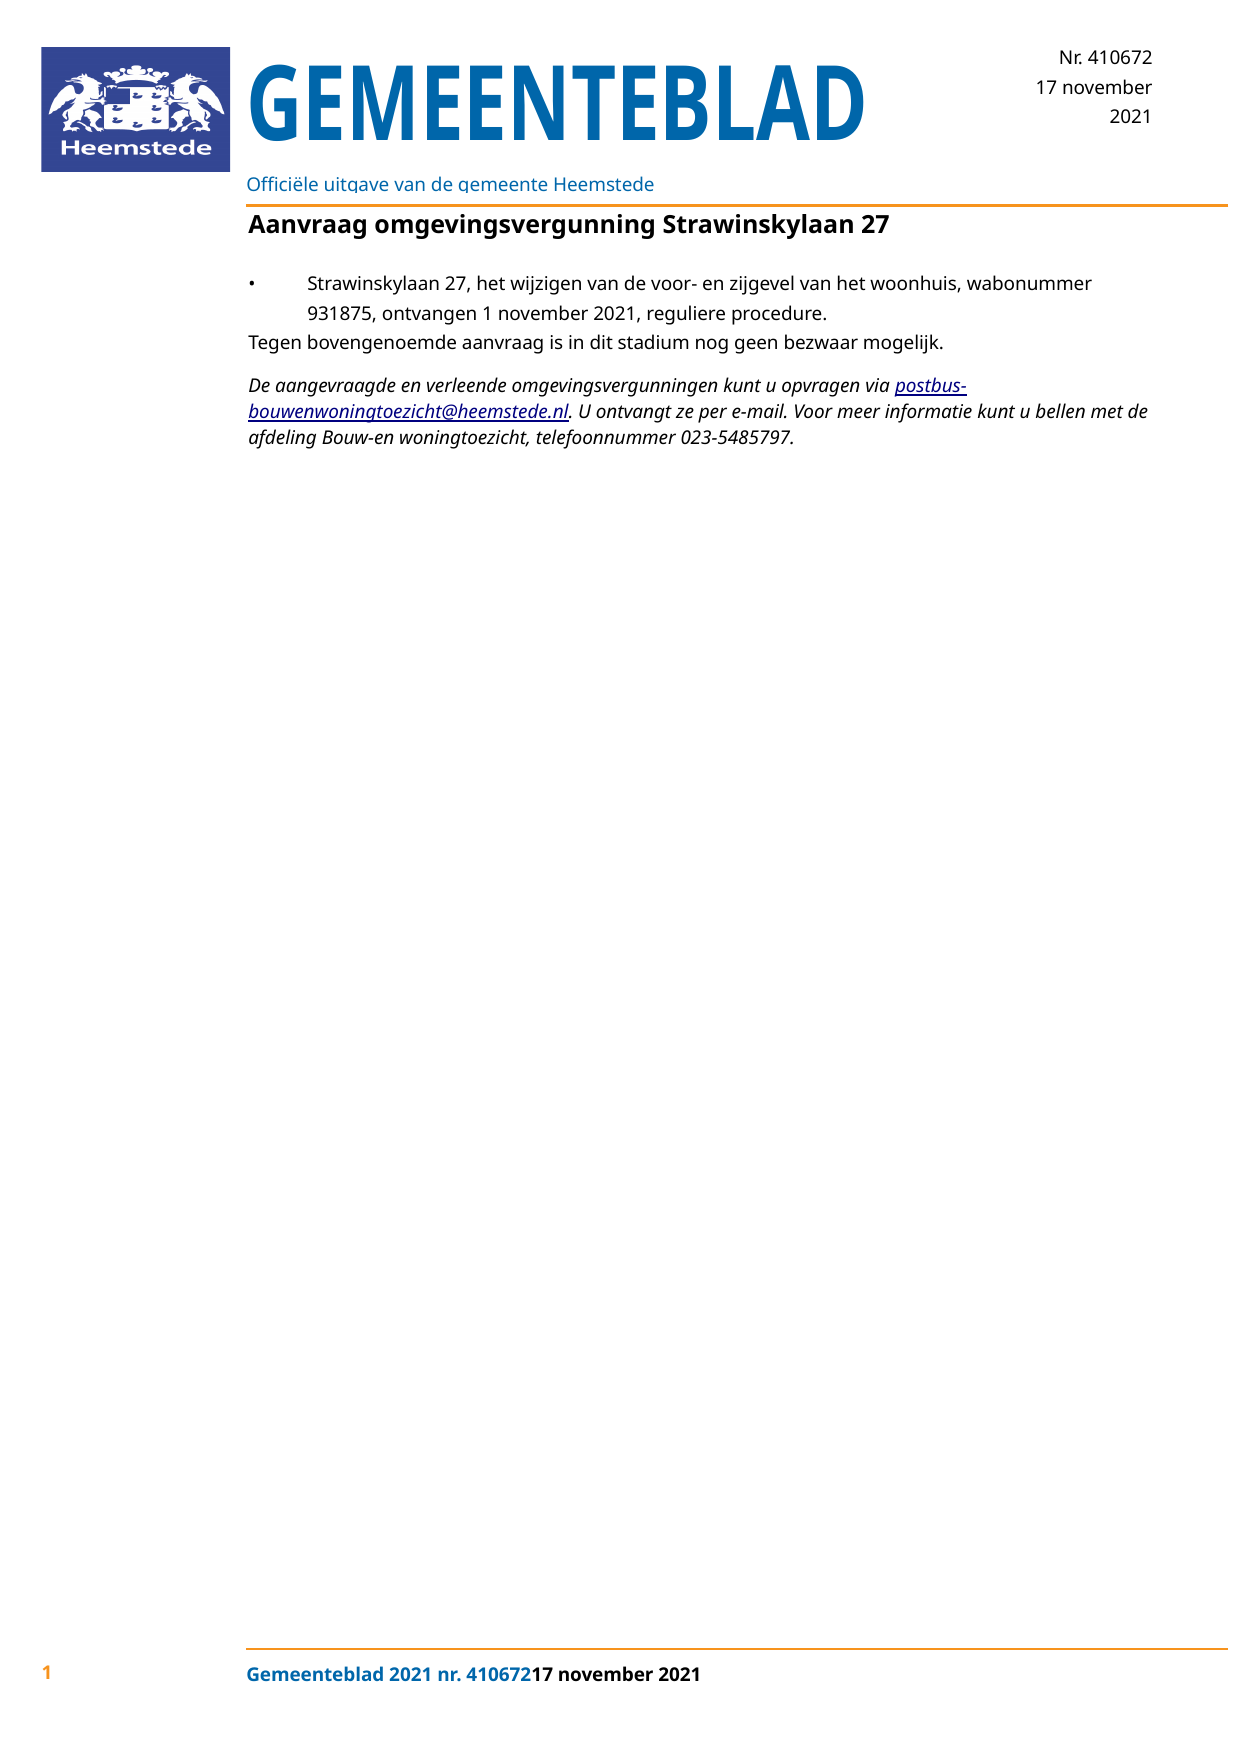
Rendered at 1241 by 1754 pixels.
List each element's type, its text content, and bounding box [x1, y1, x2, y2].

picture [41, 47, 231, 172]
text De aangevraagde en verleende omgevingsvergunningen kunt u opvragen via postbus-bouwenwoningtoezicht@heemstede.nl. U ontvangt ze per e-mail. Voor meer informatie kunt u bellen met de afdeling Bouw-en woningtoezicht, telefoonnummer 023-5485797. [248, 373, 1152, 450]
list Strawinskylaan 27, het wijzigen van de voor- en zijgevel van het woonhuis, wabonummer 931875, ontvangen 1 november 2021, reguliere procedure. [248, 270, 1152, 326]
text Aanvraag omgevingsvergunning Strawinskylaan 27 [248, 207, 1152, 241]
text Tegen bovengenoemde aanvraag is in dit stadium nog geen bezwaar mogelijk. [248, 329, 1152, 355]
